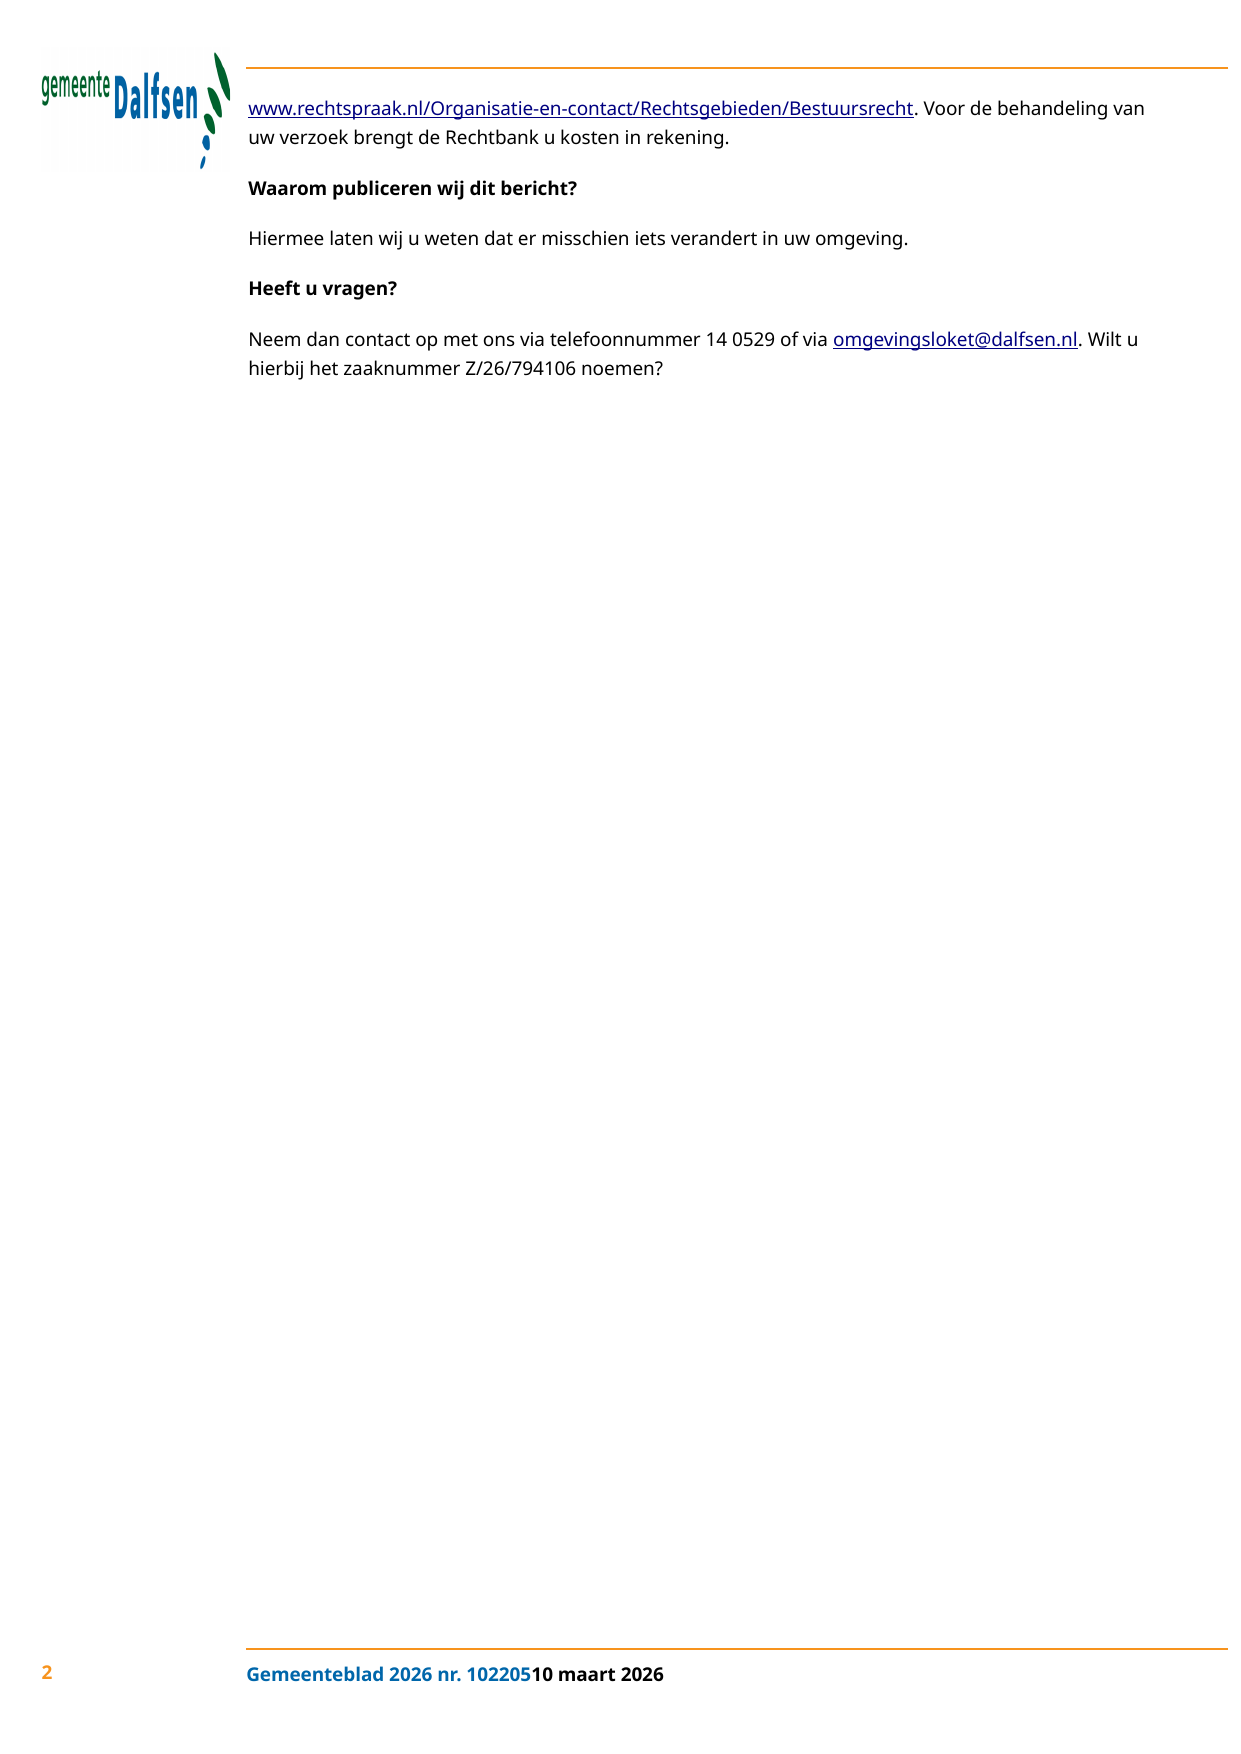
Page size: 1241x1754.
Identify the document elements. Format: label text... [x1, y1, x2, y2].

picture [41, 47, 231, 172]
text Waarom publiceren wij dit bericht? [248, 175, 1152, 201]
text Heeft u vragen? [248, 276, 1152, 301]
text Neem dan contact op met ons via telefoonnummer 14 0529 of via omgevingsloket@dalfsen.nl. Wilt u hierbij het zaaknummer Z/26/794106 noemen? [248, 326, 1152, 381]
text www.rechtspraak.nl/Organisatie-en-contact/Rechtsgebieden/Bestuursrecht. Voor de behandeling van uw verzoek brengt de Rechtbank u kosten in rekening. [248, 95, 1152, 150]
text Hiermee laten wij u weten dat er misschien iets verandert in uw omgeving. [248, 225, 1152, 251]
